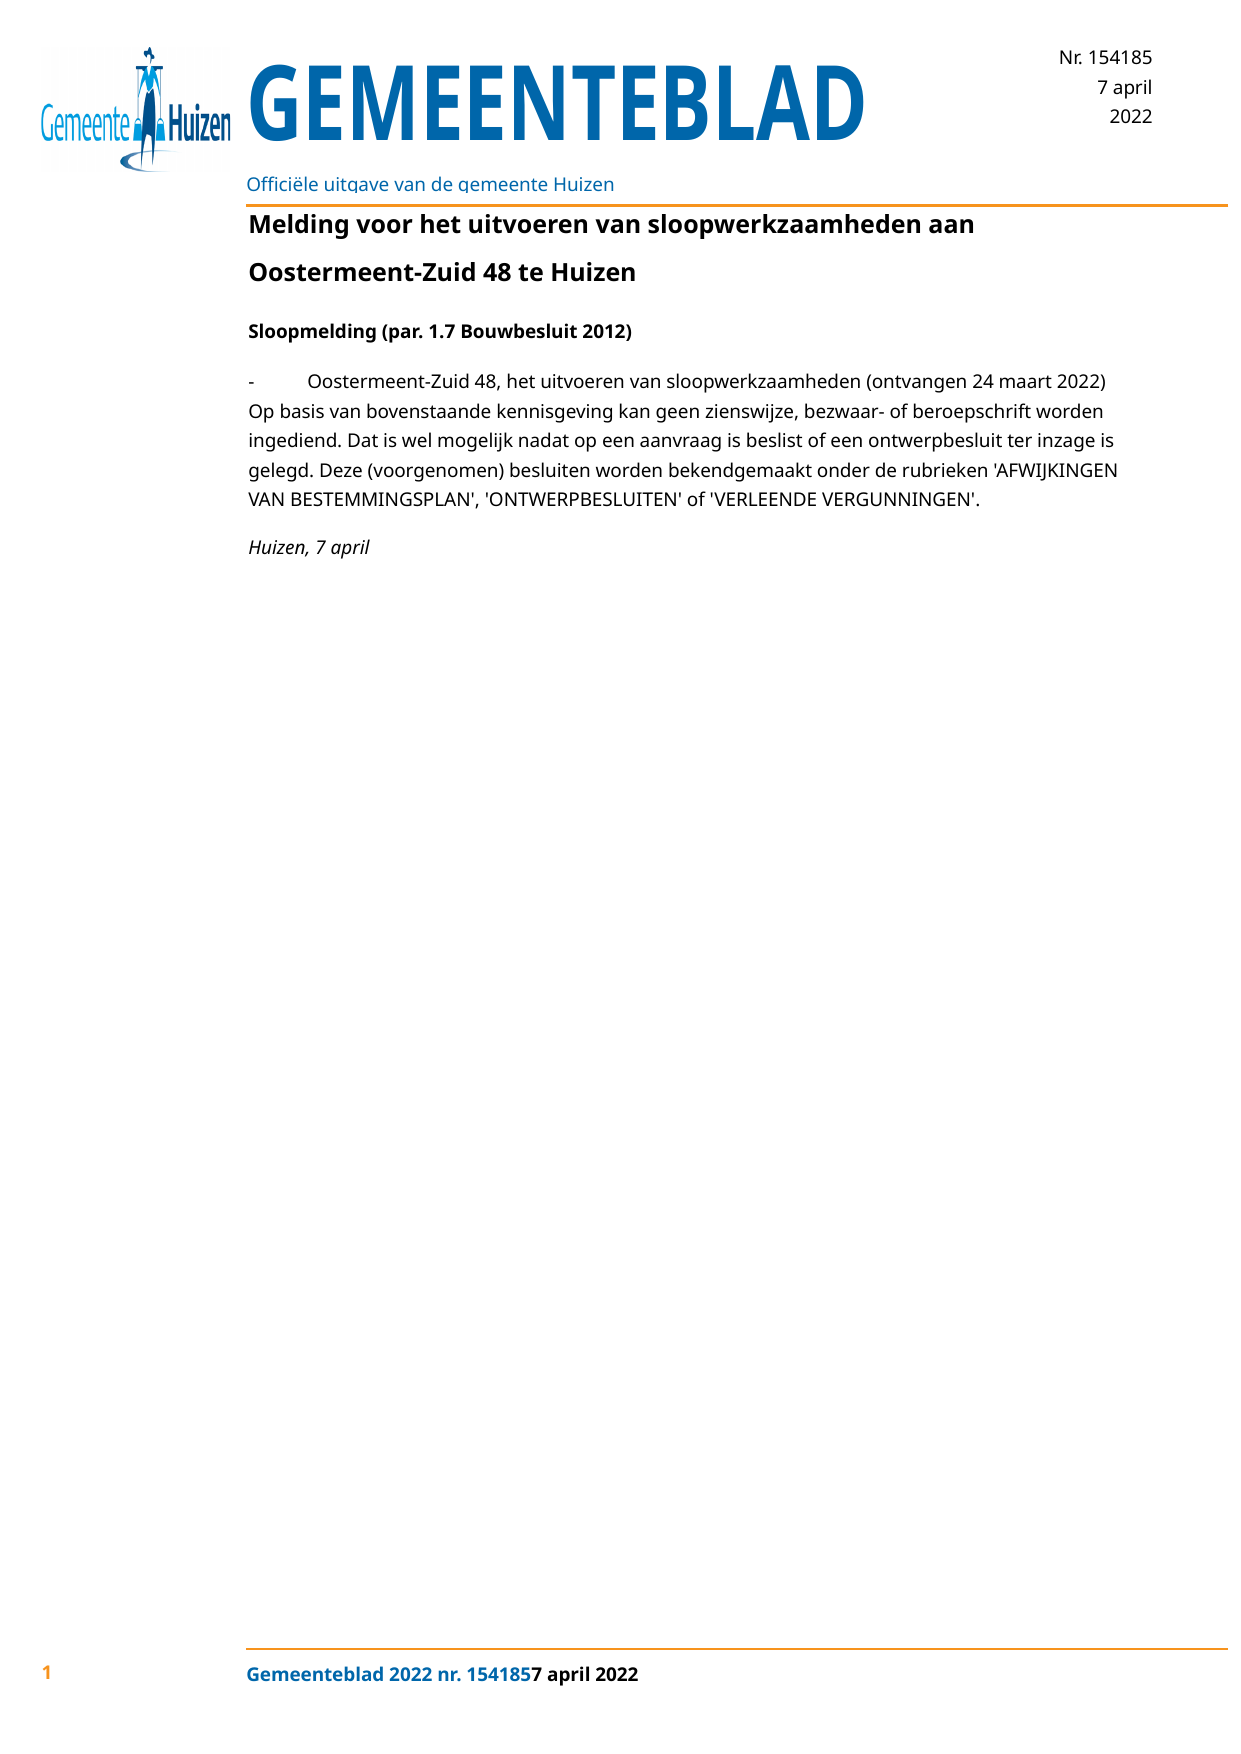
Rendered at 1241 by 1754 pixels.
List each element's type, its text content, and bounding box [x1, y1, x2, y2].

picture [41, 47, 231, 172]
text Op basis van bovenstaande kennisgeving kan geen zienswijze, bezwaar- of beroepschrift worden ingediend. Dat is wel mogelijk nadat op een aanvraag is beslist of een ontwerpbesluit ter inzage is gelegd. Deze (voorgenomen) besluiten worden bekendgemaakt onder de rubrieken 'AFWIJKINGEN VAN BESTEMMINGSPLAN', 'ONTWERPBESLUITEN' of 'VERLEENDE VERGUNNINGEN'. [248, 398, 1152, 512]
text Huizen, 7 april [248, 534, 1152, 560]
text Sloopmelding (par. 1.7 Bouwbesluit 2012) [248, 318, 1152, 344]
list Oostermeent-Zuid 48, het uitvoeren van sloopwerkzaamheden (ontvangen 24 maart 2022) [248, 368, 1152, 394]
text Melding voor het uitvoeren van sloopwerkzaamheden aan Oostermeent-Zuid 48 te Huizen [248, 207, 1152, 288]
